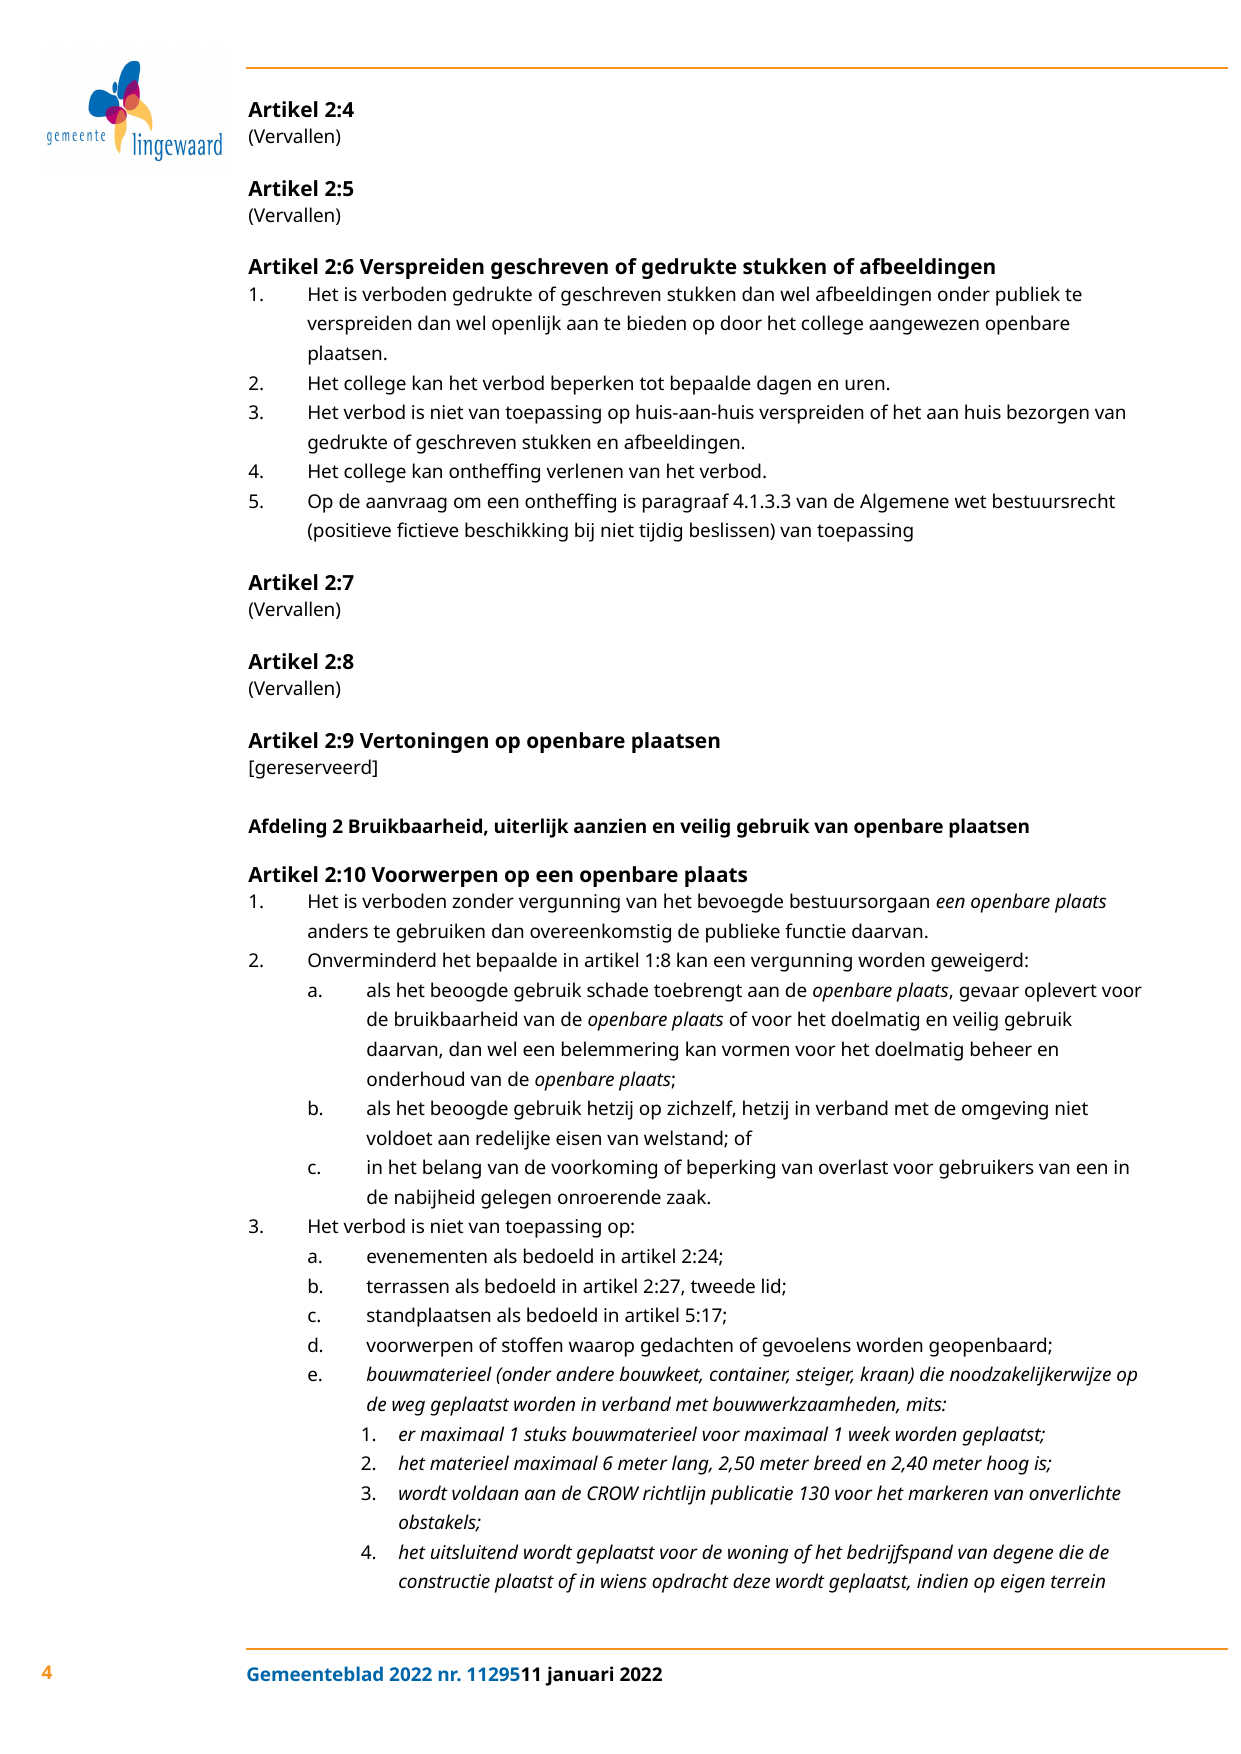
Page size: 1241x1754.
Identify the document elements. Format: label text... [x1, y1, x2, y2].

list het materieel maximaal 6 meter lang, 2,50 meter breed en 2,40 meter hoog is; [361, 1450, 1152, 1476]
list Het verbod is niet van toepassing op: [248, 1214, 1152, 1239]
text Artikel 2:6 Verspreiden geschreven of gedrukte stukken of afbeeldingen [248, 252, 1152, 281]
list in het belang van de voorkoming of beperking van overlast voor gebruikers van een in de nabijheid gelegen onroerende zaak. [307, 1154, 1152, 1210]
text Artikel 2:10 Voorwerpen op een openbare plaats [248, 860, 1152, 888]
list er maximaal 1 stuks bouwmaterieel voor maximaal 1 week worden geplaatst; [361, 1421, 1152, 1447]
list Het is verboden zonder vergunning van het bevoegde bestuursorgaan een openbare plaats anders te gebruiken dan overeenkomstig de publieke functie daarvan. [248, 888, 1152, 944]
text (Vervallen) [248, 675, 1152, 701]
list evenementen als bedoeld in artikel 2:24; [307, 1243, 1152, 1269]
list Het college kan het verbod beperken tot bepaalde dagen en uren. [248, 370, 1152, 395]
picture [41, 47, 231, 172]
list Het college kan ontheffing verlenen van het verbod. [248, 458, 1152, 484]
list als het beoogde gebruik hetzij op zichzelf, hetzij in verband met de omgeving niet voldoet aan redelijke eisen van welstand; of [307, 1095, 1152, 1151]
list bouwmaterieel (onder andere bouwkeet, container, steiger, kraan) die noodzakelijkerwijze op de weg geplaatst worden in verband met bouwwerkzaamheden, mits: [307, 1362, 1152, 1417]
list Onverminderd het bepaalde in artikel 1:8 kan een vergunning worden geweigerd: [248, 947, 1152, 973]
list Het verbod is niet van toepassing op huis-aan-huis verspreiden of het aan huis bezorgen van gedrukte of geschreven stukken en afbeeldingen. [248, 399, 1152, 454]
text [gereserveerd] [248, 754, 1152, 780]
list standplaatsen als bedoeld in artikel 5:17; [307, 1302, 1152, 1328]
text (Vervallen) [248, 596, 1152, 622]
text Artikel 2:7 [248, 568, 1152, 596]
list voorwerpen of stoffen waarop gedachten of gevoelens worden geopenbaard; [307, 1332, 1152, 1358]
list het uitsluitend wordt geplaatst voor de woning of het bedrijfspand van degene die de constructie plaatst of in wiens opdracht deze wordt geplaatst, indien op eigen terrein [361, 1539, 1152, 1594]
text Artikel 2:9 Vertoningen op openbare plaatsen [248, 726, 1152, 754]
text Artikel 2:8 [248, 647, 1152, 675]
text Artikel 2:5 [248, 174, 1152, 202]
list als het beoogde gebruik schade toebrengt aan de openbare plaats, gevaar oplevert voor de bruikbaarheid van de openbare plaats of voor het doelmatig en veilig gebruik daarvan, dan wel een belemmering kan vormen voor het doelmatig beheer en onderhoud van de openbare plaats; [307, 977, 1152, 1092]
list wordt voldaan aan de CROW richtlijn publicatie 130 voor het markeren van onverlichte obstakels; [361, 1480, 1152, 1535]
list Op de aanvraag om een ontheffing is paragraaf 4.1.3.3 van de Algemene wet bestuursrecht (positieve fictieve beschikking bij niet tijdig beslissen) van toepassing [248, 488, 1152, 543]
text (Vervallen) [248, 123, 1152, 149]
list terrassen als bedoeld in artikel 2:27, tweede lid; [307, 1273, 1152, 1299]
text (Vervallen) [248, 202, 1152, 228]
text Artikel 2:4 [248, 95, 1152, 123]
text Afdeling 2 Bruikbaarheid, uiterlijk aanzien en veilig gebruik van openbare plaatsen [248, 813, 1152, 839]
list Het is verboden gedrukte of geschreven stukken dan wel afbeeldingen onder publiek te verspreiden dan wel openlijk aan te bieden op door het college aangewezen openbare plaatsen. [248, 281, 1152, 366]
